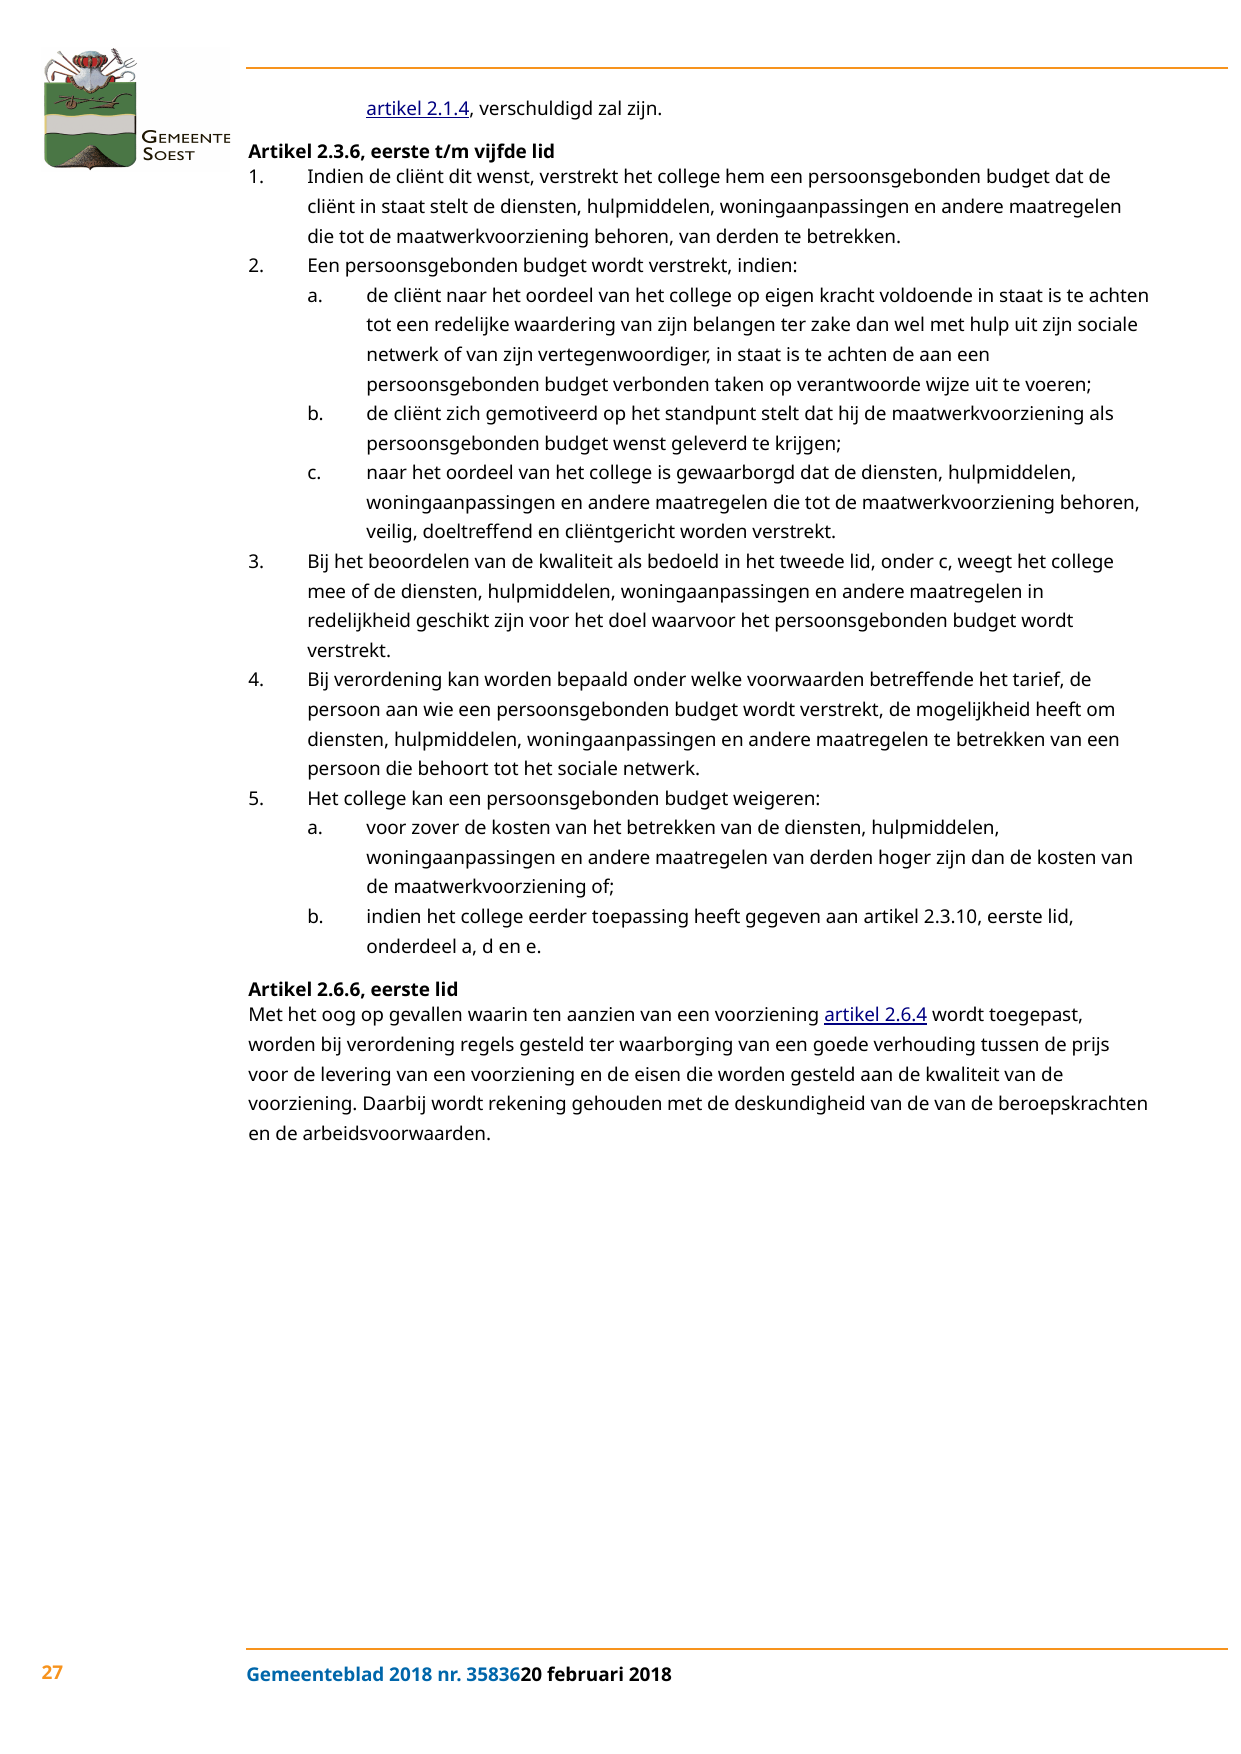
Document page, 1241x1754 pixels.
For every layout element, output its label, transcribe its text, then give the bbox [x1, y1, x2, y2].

text Met het oog op gevallen waarin ten aanzien van een voorziening artikel 2.6.4 wordt toegepast, worden bij verordening regels gesteld ter waarborging van een goede verhouding tussen de prijs voor de levering van een voorziening en de eisen die worden gesteld aan de kwaliteit van de voorziening. Daarbij wordt rekening gehouden met de deskundigheid van de van de beroepskrachten en de arbeidsvoorwaarden. [248, 1002, 1152, 1146]
list de cliënt naar het oordeel van het college op eigen kracht voldoende in staat is te achten tot een redelijke waardering van zijn belangen ter zake dan wel met hulp uit zijn sociale netwerk of van zijn vertegenwoordiger, in staat is te achten de aan een persoonsgebonden budget verbonden taken op verantwoorde wijze uit te voeren; [307, 282, 1152, 396]
list voor zover de kosten van het betrekken van de diensten, hulpmiddelen, woningaanpassingen en andere maatregelen van derden hoger zijn dan de kosten van de maatwerkvoorziening of; [307, 814, 1152, 899]
list Bij verordening kan worden bepaald onder welke voorwaarden betreffende het tarief, de persoon aan wie een persoonsgebonden budget wordt verstrekt, de mogelijkheid heeft om diensten, hulpmiddelen, woningaanpassingen en andere maatregelen te betrekken van een persoon die behoort tot het sociale netwerk. [248, 667, 1152, 781]
list Een persoonsgebonden budget wordt verstrekt, indien: [248, 252, 1152, 278]
list naar het oordeel van het college is gewaarborgd dat de diensten, hulpmiddelen, woningaanpassingen en andere maatregelen die tot de maatwerkvoorziening behoren, veilig, doeltreffend en cliëntgericht worden verstrekt. [307, 459, 1152, 544]
list de cliënt zich gemotiveerd op het standpunt stelt dat hij de maatwerkvoorziening als persoonsgebonden budget wenst geleverd te krijgen; [307, 400, 1152, 456]
list Indien de cliënt dit wenst, verstrekt het college hem een persoonsgebonden budget dat de cliënt in staat stelt de diensten, hulpmiddelen, woningaanpassingen en andere maatregelen die tot de maatwerkvoorziening behoren, van derden te betrekken. [248, 164, 1152, 248]
list indien het college eerder toepassing heeft gegeven aan artikel 2.3.10, eerste lid, onderdeel a, d en e. [307, 903, 1152, 958]
text Artikel 2.6.6, eerste lid [248, 976, 1152, 1002]
list artikel 2.1.4, verschuldigd zal zijn. [307, 95, 1152, 121]
list Het college kan een persoonsgebonden budget weigeren: [248, 785, 1152, 811]
picture [41, 47, 231, 172]
text Artikel 2.3.6, eerste t/m vijfde lid [248, 138, 1152, 164]
list Bij het beoordelen van de kwaliteit als bedoeld in het tweede lid, onder c, weegt het college mee of de diensten, hulpmiddelen, woningaanpassingen en andere maatregelen in redelijkheid geschikt zijn voor het doel waarvoor het persoonsgebonden budget wordt verstrekt. [248, 548, 1152, 663]
